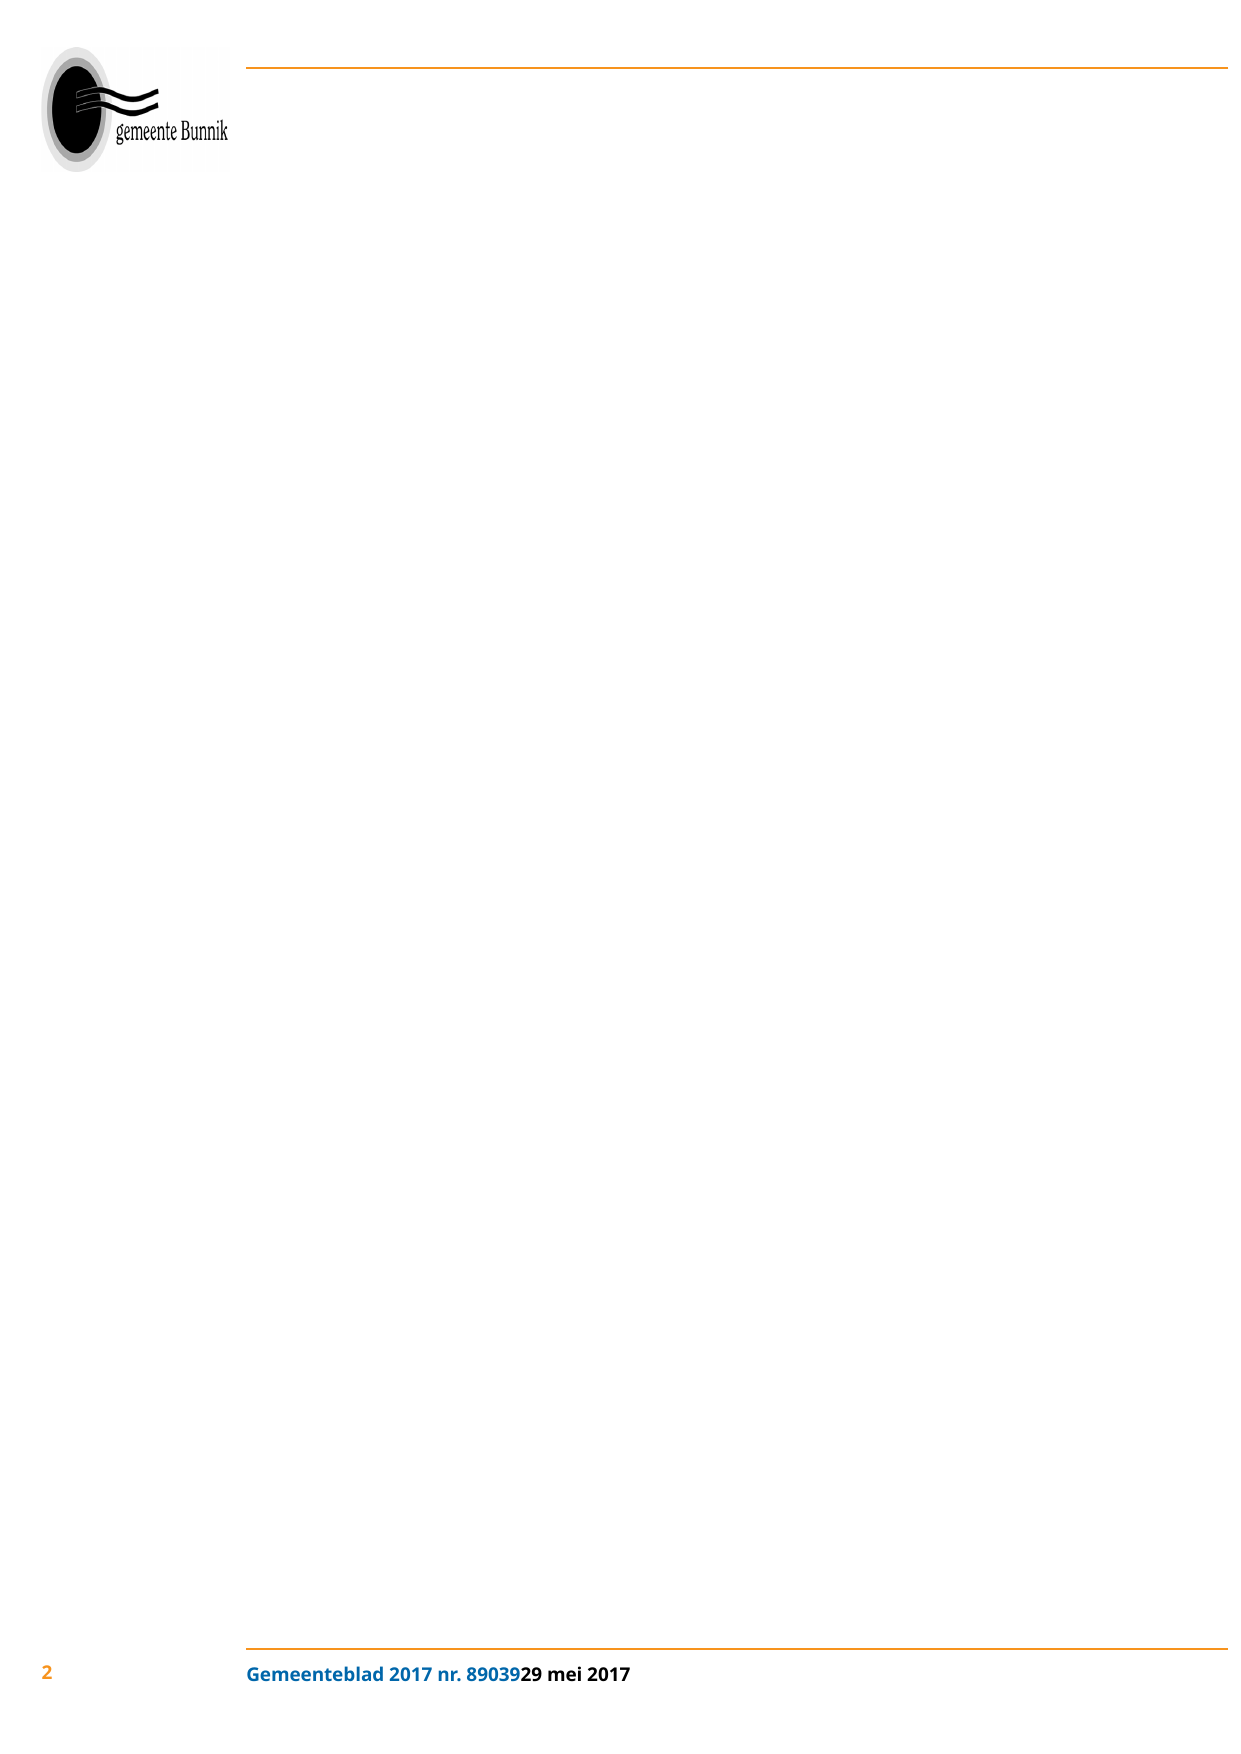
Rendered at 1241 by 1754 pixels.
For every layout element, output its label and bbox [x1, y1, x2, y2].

picture [41, 47, 231, 172]
